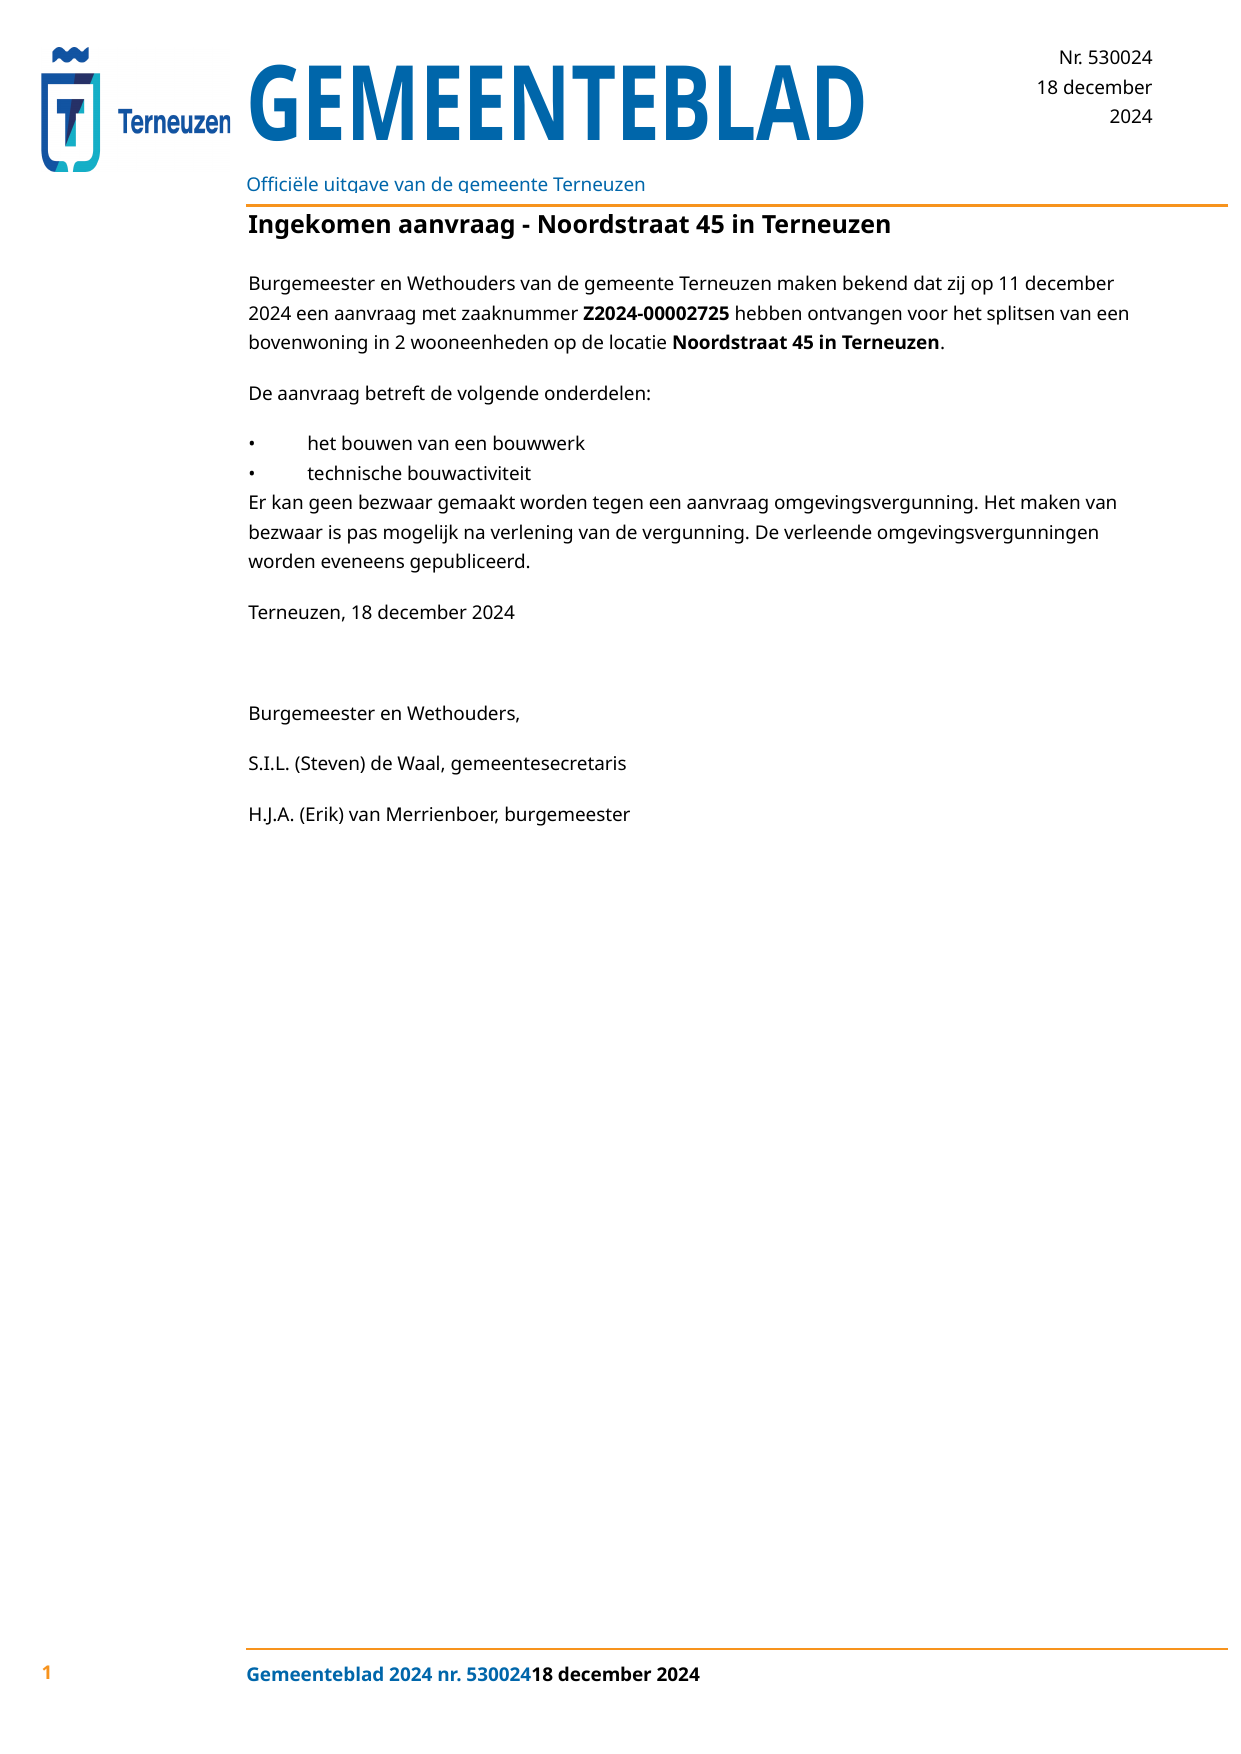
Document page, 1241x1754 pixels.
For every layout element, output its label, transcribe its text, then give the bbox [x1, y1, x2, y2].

text Ingekomen aanvraag - Noordstraat 45 in Terneuzen [248, 207, 1152, 241]
list het bouwen van een bouwwerk [248, 430, 1152, 456]
picture [41, 47, 231, 172]
text Er kan geen bezwaar gemaakt worden tegen een aanvraag omgevingsvergunning. Het maken van bezwaar is pas mogelijk na verlening van de vergunning. De verleende omgevingsvergunningen worden eveneens gepubliceerd. [248, 489, 1152, 574]
text Terneuzen, 18 december 2024 [248, 599, 1152, 625]
text H.J.A. (Erik) van Merrienboer, burgemeester [248, 801, 1152, 826]
text De aanvraag betreft de volgende onderdelen: [248, 380, 1152, 406]
text Burgemeester en Wethouders, [248, 700, 1152, 726]
list technische bouwactiviteit [248, 460, 1152, 486]
text Burgemeester en Wethouders van de gemeente Terneuzen maken bekend dat zij op 11 december 2024 een aanvraag met zaaknummer Z2024-00002725 hebben ontvangen voor het splitsen van een bovenwoning in 2 wooneenheden op de locatie Noordstraat 45 in Terneuzen. [248, 270, 1152, 355]
text S.I.L. (Steven) de Waal, gemeentesecretaris [248, 750, 1152, 776]
